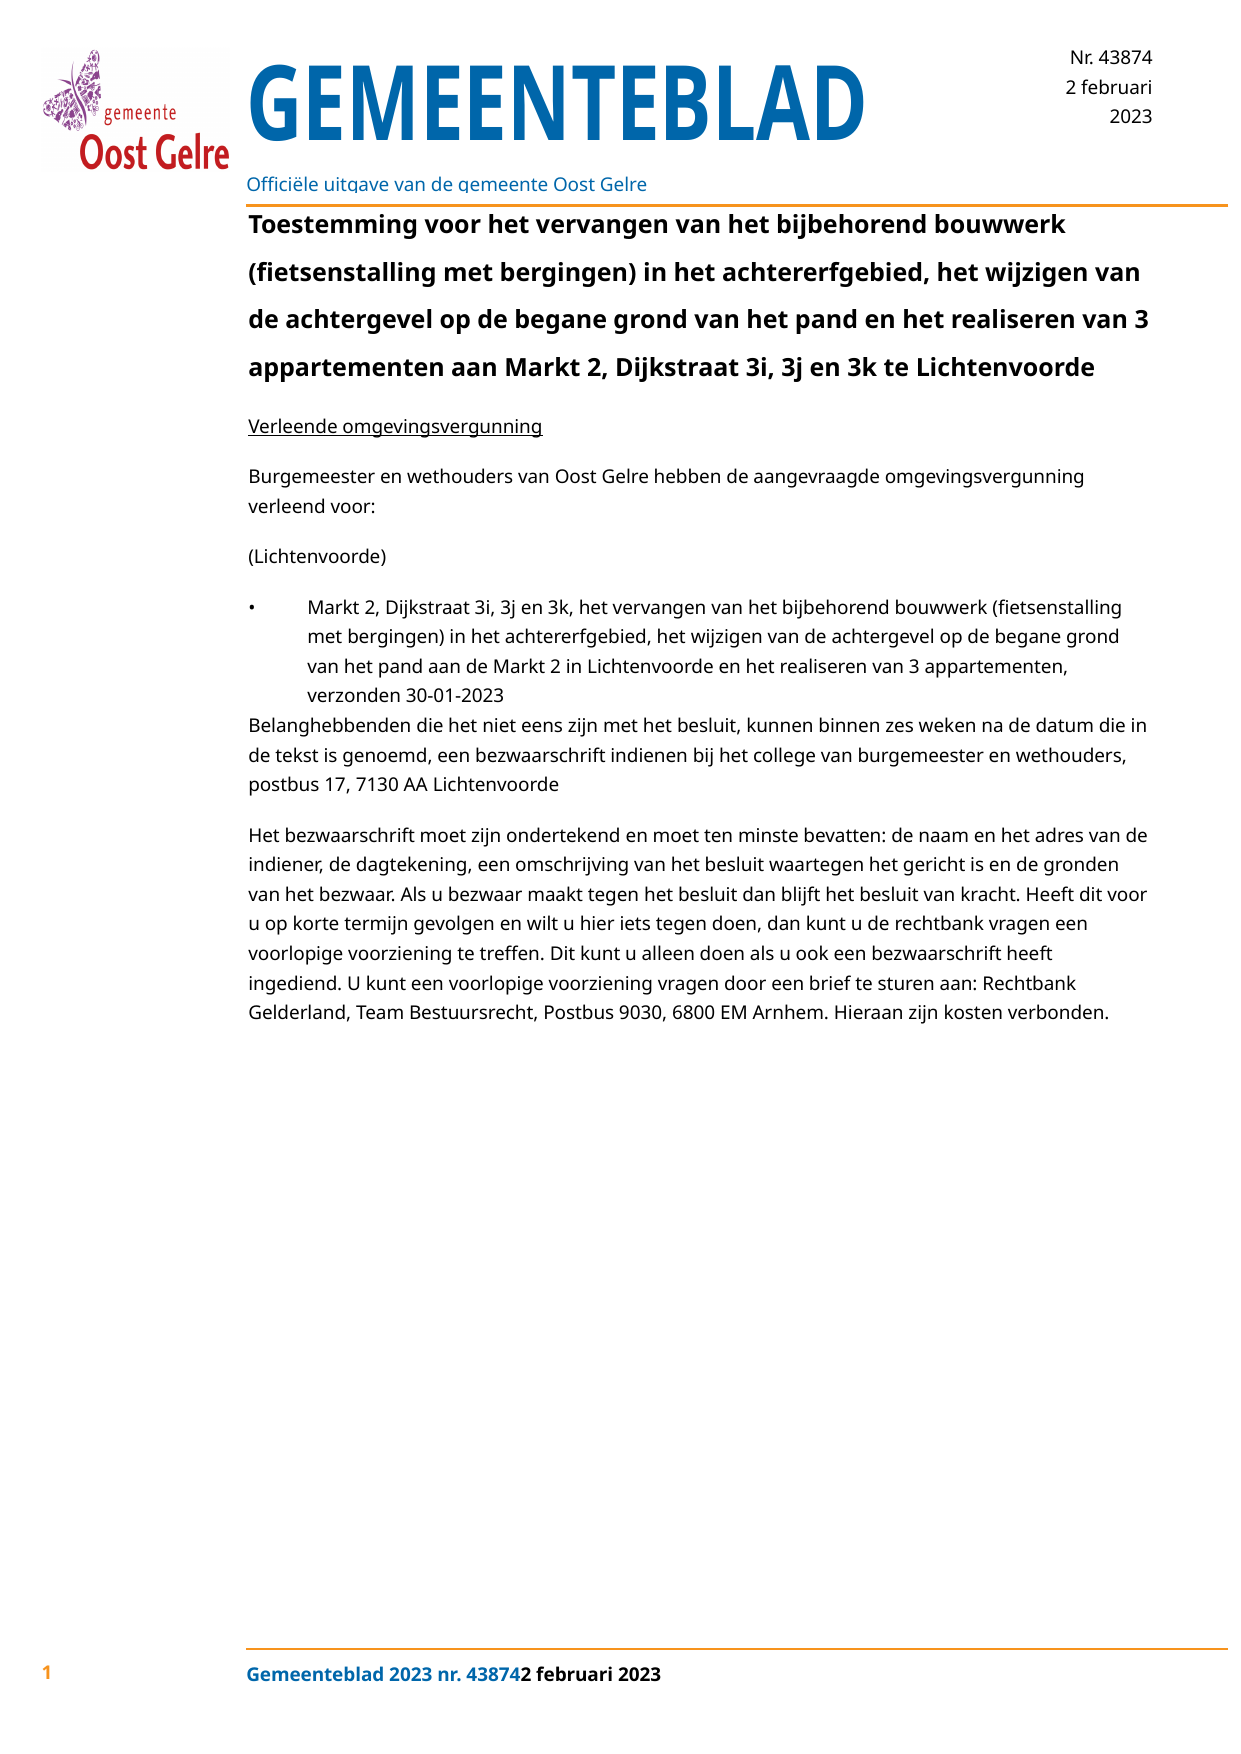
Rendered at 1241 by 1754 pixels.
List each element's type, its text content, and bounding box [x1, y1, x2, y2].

text Toestemming voor het vervangen van het bijbehorend bouwwerk (fietsenstalling met bergingen) in het achtererfgebied, het wijzigen van de achtergevel op de begane grond van het pand en het realiseren van 3 appartementen aan Markt 2, Dijkstraat 3i, 3j en 3k te Lichtenvoorde [248, 207, 1152, 384]
text Het bezwaarschrift moet zijn ondertekend en moet ten minste bevatten: de naam en het adres van de indiener, de dagtekening, een omschrijving van het besluit waartegen het gericht is en de gronden van het bezwaar. Als u bezwaar maakt tegen het besluit dan blijft het besluit van kracht. Heeft dit voor u op korte termijn gevolgen en wilt u hier iets tegen doen, dan kunt u de rechtbank vragen een voorlopige voorziening te treffen. Dit kunt u alleen doen als u ook een bezwaarschrift heeft ingediend. U kunt een voorlopige voorziening vragen door een brief te sturen aan: Rechtbank Gelderland, Team Bestuursrecht, Postbus 9030, 6800 EM Arnhem. Hieraan zijn kosten verbonden. [248, 822, 1152, 1025]
text Verleende omgevingsvergunning [248, 413, 1152, 439]
list Markt 2, Dijkstraat 3i, 3j en 3k, het vervangen van het bijbehorend bouwwerk (fietsenstalling met bergingen) in het achtererfgebied, het wijzigen van de achtergevel op de begane grond van het pand aan de Markt 2 in Lichtenvoorde en het realiseren van 3 appartementen, verzonden 30-01-2023 [248, 594, 1152, 708]
text Burgemeester en wethouders van Oost Gelre hebben de aangevraagde omgevingsvergunning verleend voor: [248, 463, 1152, 519]
picture [41, 47, 231, 172]
text Belanghebbenden die het niet eens zijn met het besluit, kunnen binnen zes weken na de datum die in de tekst is genoemd, een bezwaarschrift indienen bij het college van burgemeester en wethouders, postbus 17, 7130 AA Lichtenvoorde [248, 712, 1152, 797]
text (Lichtenvoorde) [248, 543, 1152, 569]
